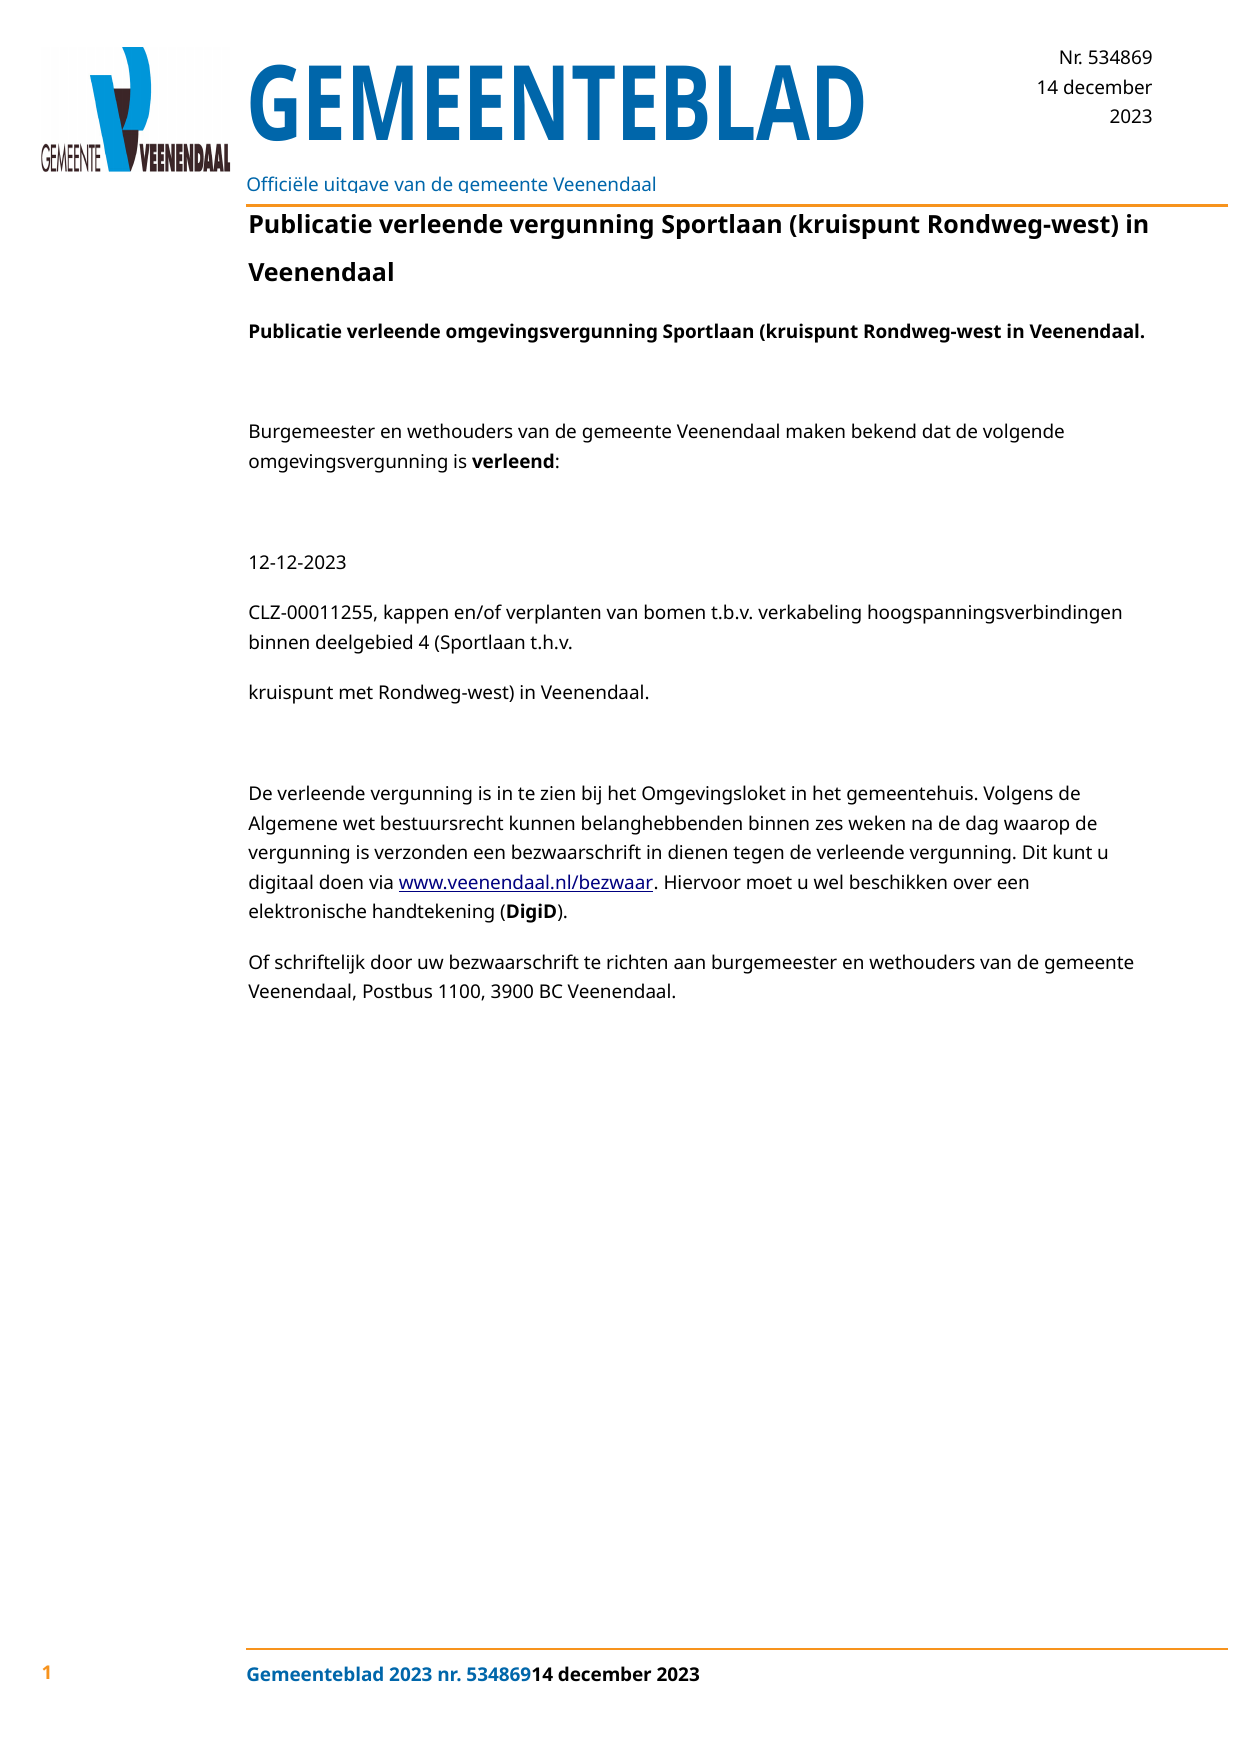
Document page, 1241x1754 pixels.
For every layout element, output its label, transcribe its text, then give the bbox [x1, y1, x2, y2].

text De verleende vergunning is in te zien bij het Omgevingsloket in het gemeentehuis. Volgens de Algemene wet bestuursrecht kunnen belanghebbenden binnen zes weken na de dag waarop de vergunning is verzonden een bezwaarschrift in dienen tegen de verleende vergunning. Dit kunt u digitaal doen via www.veenendaal.nl/bezwaar. Hiervoor moet u wel beschikken over een elektronische handtekening (DigiD). [248, 780, 1152, 924]
text Of schriftelijk door uw bezwaarschrift te richten aan burgemeester en wethouders van de gemeente Veenendaal, Postbus 1100, 3900 BC Veenendaal. [248, 949, 1152, 1004]
text Publicatie verleende vergunning Sportlaan (kruispunt Rondweg-west) in Veenendaal [248, 207, 1152, 288]
text Publicatie verleende omgevingsvergunning Sportlaan (kruispunt Rondweg-west in Veenendaal. [248, 318, 1152, 344]
picture [123, 47, 231, 172]
text Burgemeester en wethouders van de gemeente Veenendaal maken bekend dat de volgende omgevingsvergunning is verleend: [248, 419, 1152, 474]
text kruispunt met Rondweg-west) in Veenendaal. [248, 679, 1152, 705]
picture [41, 47, 130, 172]
text CLZ-00011255, kappen en/of verplanten van bomen t.b.v. verkabeling hoogspanningsverbindingen binnen deelgebied 4 (Sportlaan t.h.v. [248, 599, 1152, 655]
text 12-12-2023 [248, 549, 1152, 575]
